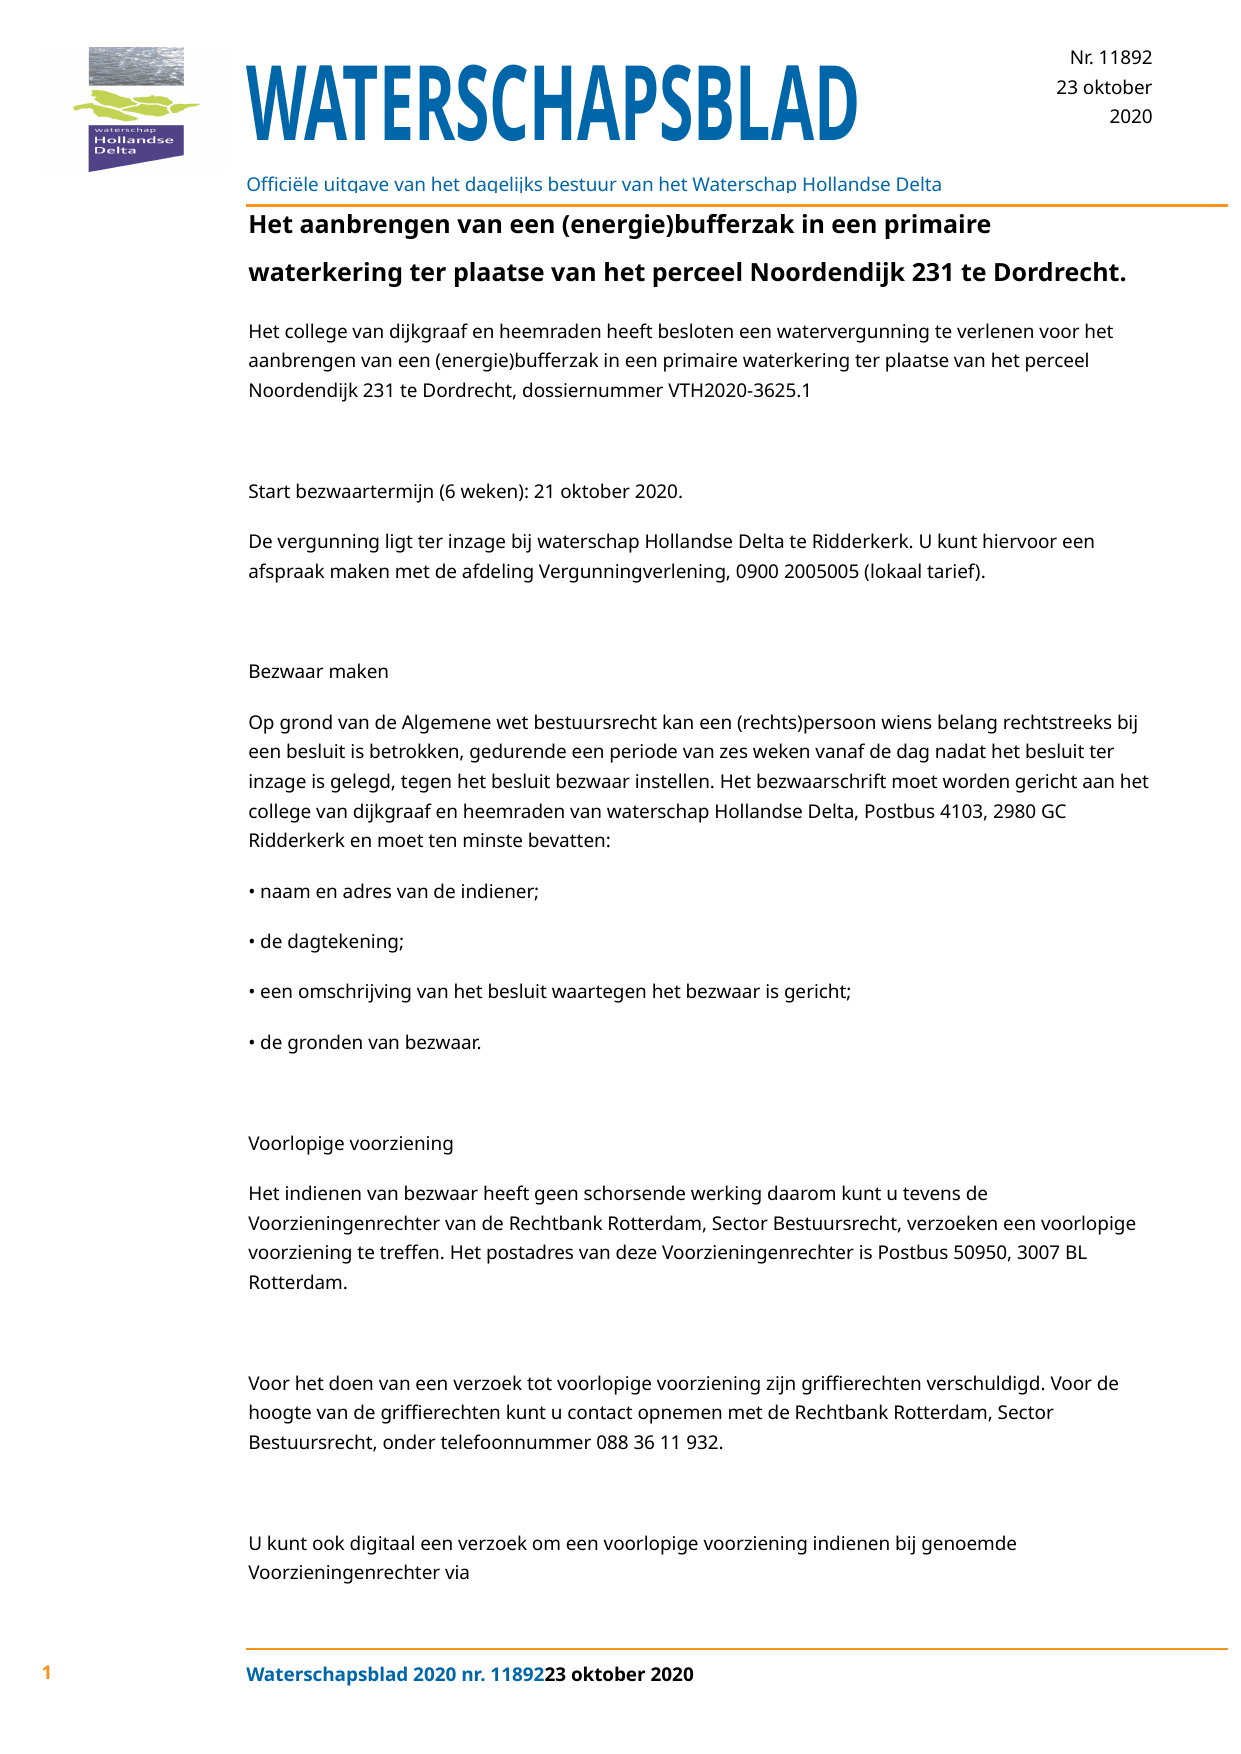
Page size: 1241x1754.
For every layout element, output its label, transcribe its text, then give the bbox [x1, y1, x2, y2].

text • de gronden van bezwaar. [248, 1029, 1152, 1055]
text Op grond van de Algemene wet bestuursrecht kan een (rechts)persoon wiens belang rechtstreeks bij een besluit is betrokken, gedurende een periode van zes weken vanaf de dag nadat het besluit ter inzage is gelegd, tegen het besluit bezwaar instellen. Het bezwaarschrift moet worden gericht aan het college van dijkgraaf en heemraden van waterschap Hollandse Delta, Postbus 4103, 2980 GC Ridderkerk en moet ten minste bevatten: [248, 709, 1152, 853]
text De vergunning ligt ter inzage bij waterschap Hollandse Delta te Ridderkerk. U kunt hiervoor een afspraak maken met de afdeling Vergunningverlening, 0900 2005005 (lokaal tarief). [248, 528, 1152, 584]
text Start bezwaartermijn (6 weken): 21 oktober 2020. [248, 478, 1152, 504]
picture [41, 47, 231, 172]
text Bezwaar maken [248, 659, 1152, 684]
text • de dagtekening; [248, 928, 1152, 954]
text Voorlopige voorziening [248, 1130, 1152, 1156]
text • een omschrijving van het besluit waartegen het bezwaar is gericht; [248, 979, 1152, 1004]
text U kunt ook digitaal een verzoek om een voorlopige voorziening indienen bij genoemde Voorzieningenrechter via [248, 1530, 1152, 1585]
text Het indienen van bezwaar heeft geen schorsende werking daarom kunt u tevens de Voorzieningenrechter van de Rechtbank Rotterdam, Sector Bestuursrecht, verzoeken een voorlopige voorziening te treffen. Het postadres van deze Voorzieningenrechter is Postbus 50950, 3007 BL Rotterdam. [248, 1180, 1152, 1295]
text • naam en adres van de indiener; [248, 878, 1152, 904]
text Het college van dijkgraaf en heemraden heeft besloten een watervergunning te verlenen voor het aanbrengen van een (energie)bufferzak in een primaire waterkering ter plaatse van het perceel Noordendijk 231 te Dordrecht, dossiernummer VTH2020-3625.1 [248, 318, 1152, 403]
text Het aanbrengen van een (energie)bufferzak in een primaire waterkering ter plaatse van het perceel Noordendijk 231 te Dordrecht. [248, 207, 1152, 288]
text Voor het doen van een verzoek tot voorlopige voorziening zijn griffierechten verschuldigd. Voor de hoogte van de griffierechten kunt u contact opnemen met de Rechtbank Rotterdam, Sector Bestuursrecht, onder telefoonnummer 088 36 11 932. [248, 1370, 1152, 1455]
